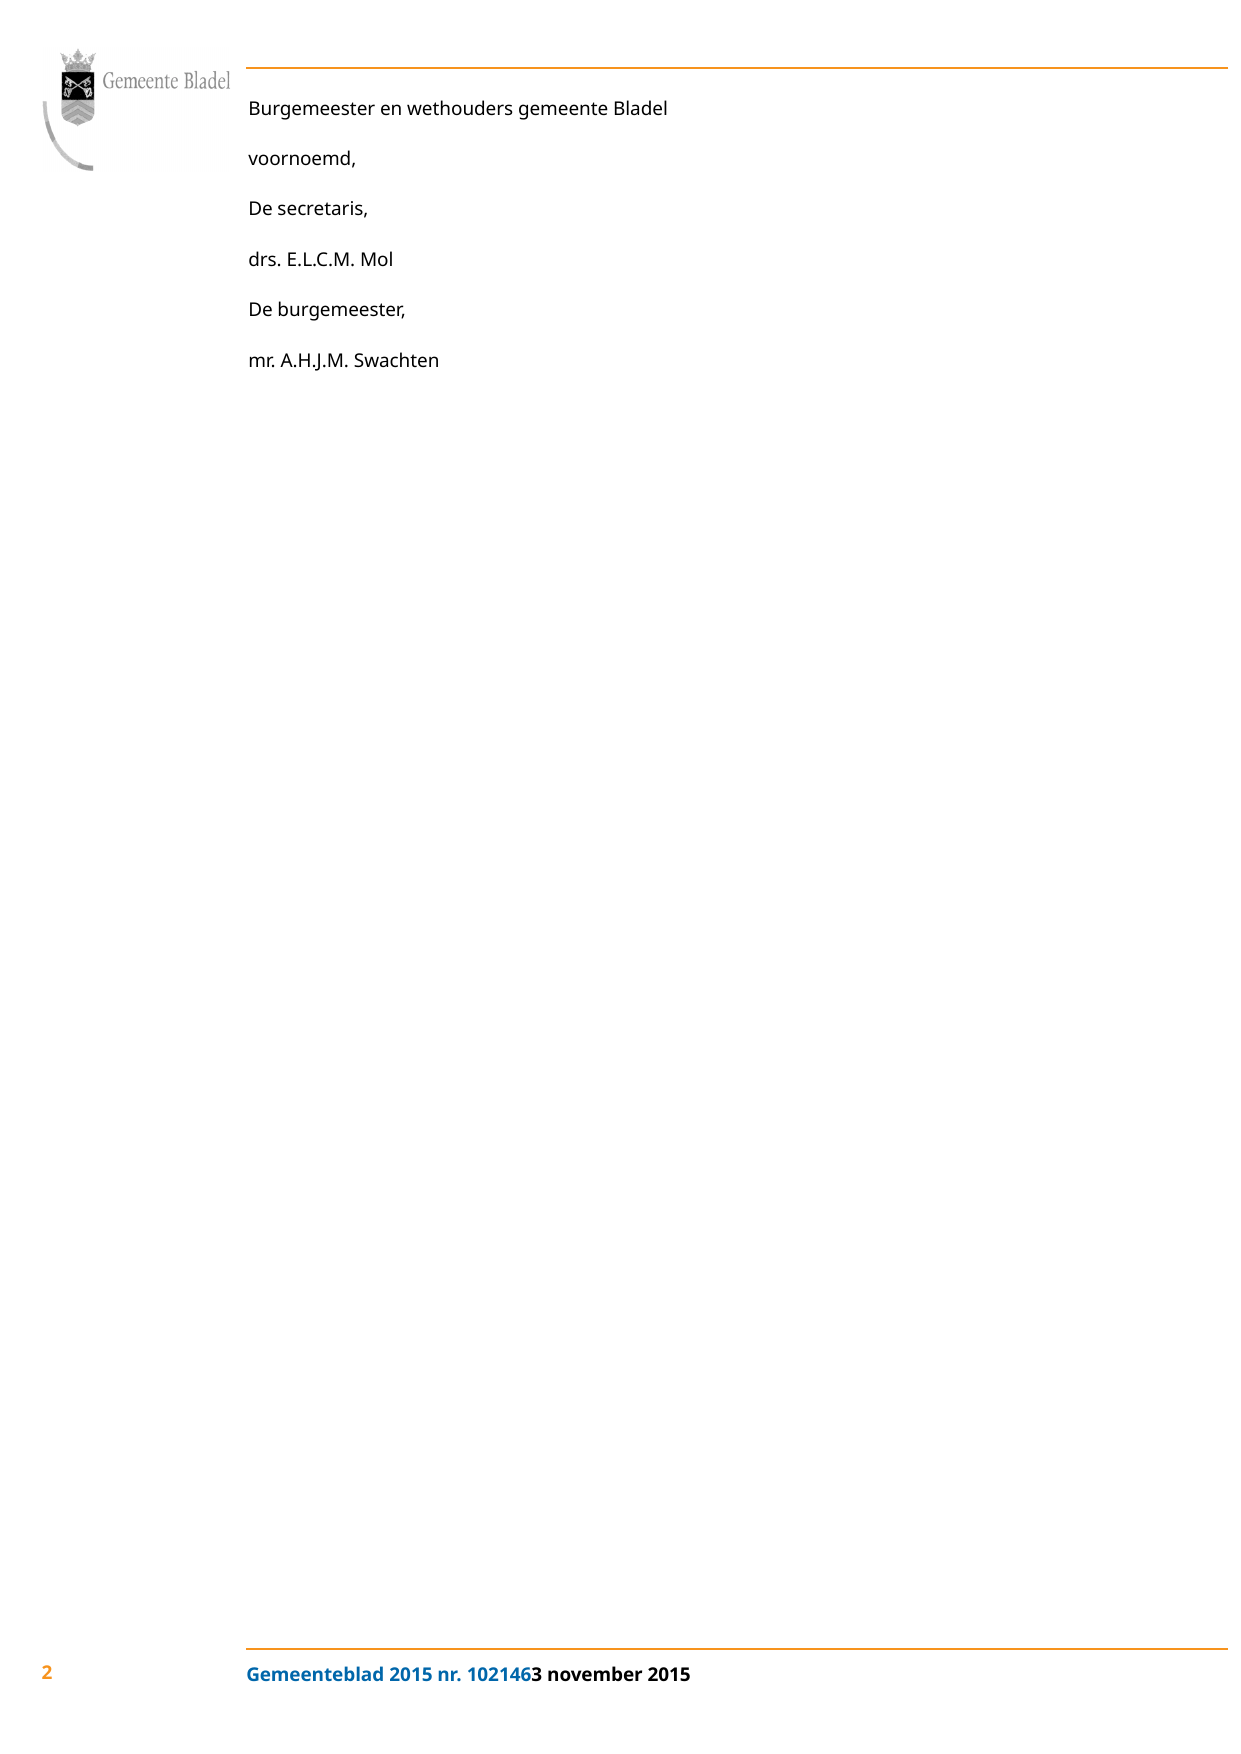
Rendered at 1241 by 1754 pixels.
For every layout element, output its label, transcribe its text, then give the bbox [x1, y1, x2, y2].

text De burgemeester, [248, 296, 1152, 322]
text drs. E.L.C.M. Mol [248, 246, 1152, 272]
text De secretaris, [248, 196, 1152, 221]
text Burgemeester en wethouders gemeente Bladel [248, 95, 1152, 121]
picture [41, 47, 231, 172]
text voornoemd, [248, 145, 1152, 171]
text mr. A.H.J.M. Swachten [248, 347, 1152, 373]
